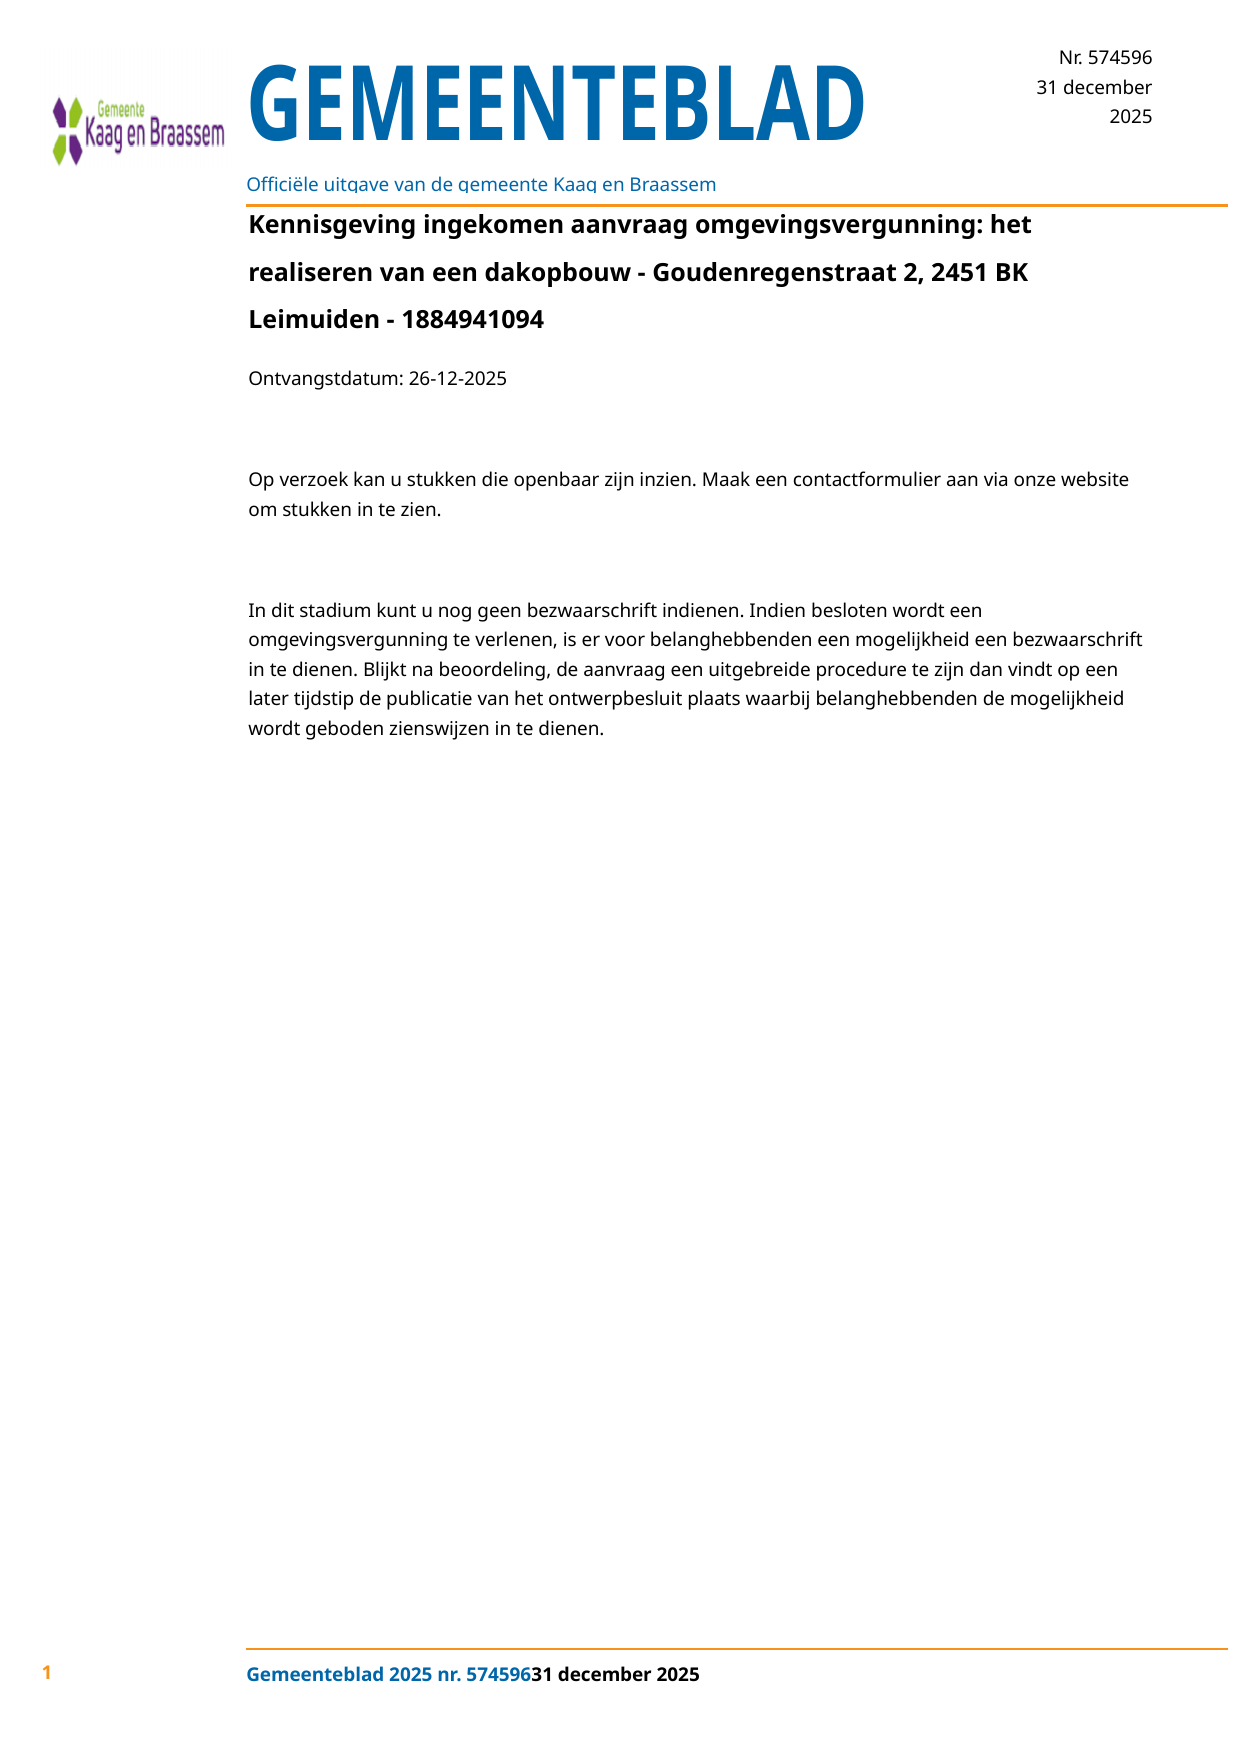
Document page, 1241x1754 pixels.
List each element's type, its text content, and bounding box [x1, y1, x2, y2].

text In dit stadium kunt u nog geen bezwaarschrift indienen. Indien besloten wordt een omgevingsvergunning te verlenen, is er voor belanghebbenden een mogelijkheid een bezwaarschrift in te dienen. Blijkt na beoordeling, de aanvraag een uitgebreide procedure te zijn dan vindt op een later tijdstip de publicatie van het ontwerpbesluit plaats waarbij belanghebbenden de mogelijkheid wordt geboden zienswijzen in te dienen. [248, 597, 1152, 741]
text Op verzoek kan u stukken die openbaar zijn inzien. Maak een contactformulier aan via onze website om stukken in te zien. [248, 466, 1152, 522]
text Ontvangstdatum: 26-12-2025 [248, 366, 1152, 391]
picture [41, 47, 231, 172]
text Kennisgeving ingekomen aanvraag omgevingsvergunning: het realiseren van een dakopbouw - Goudenregenstraat 2, 2451 BK Leimuiden - 1884941094 [248, 207, 1152, 336]
